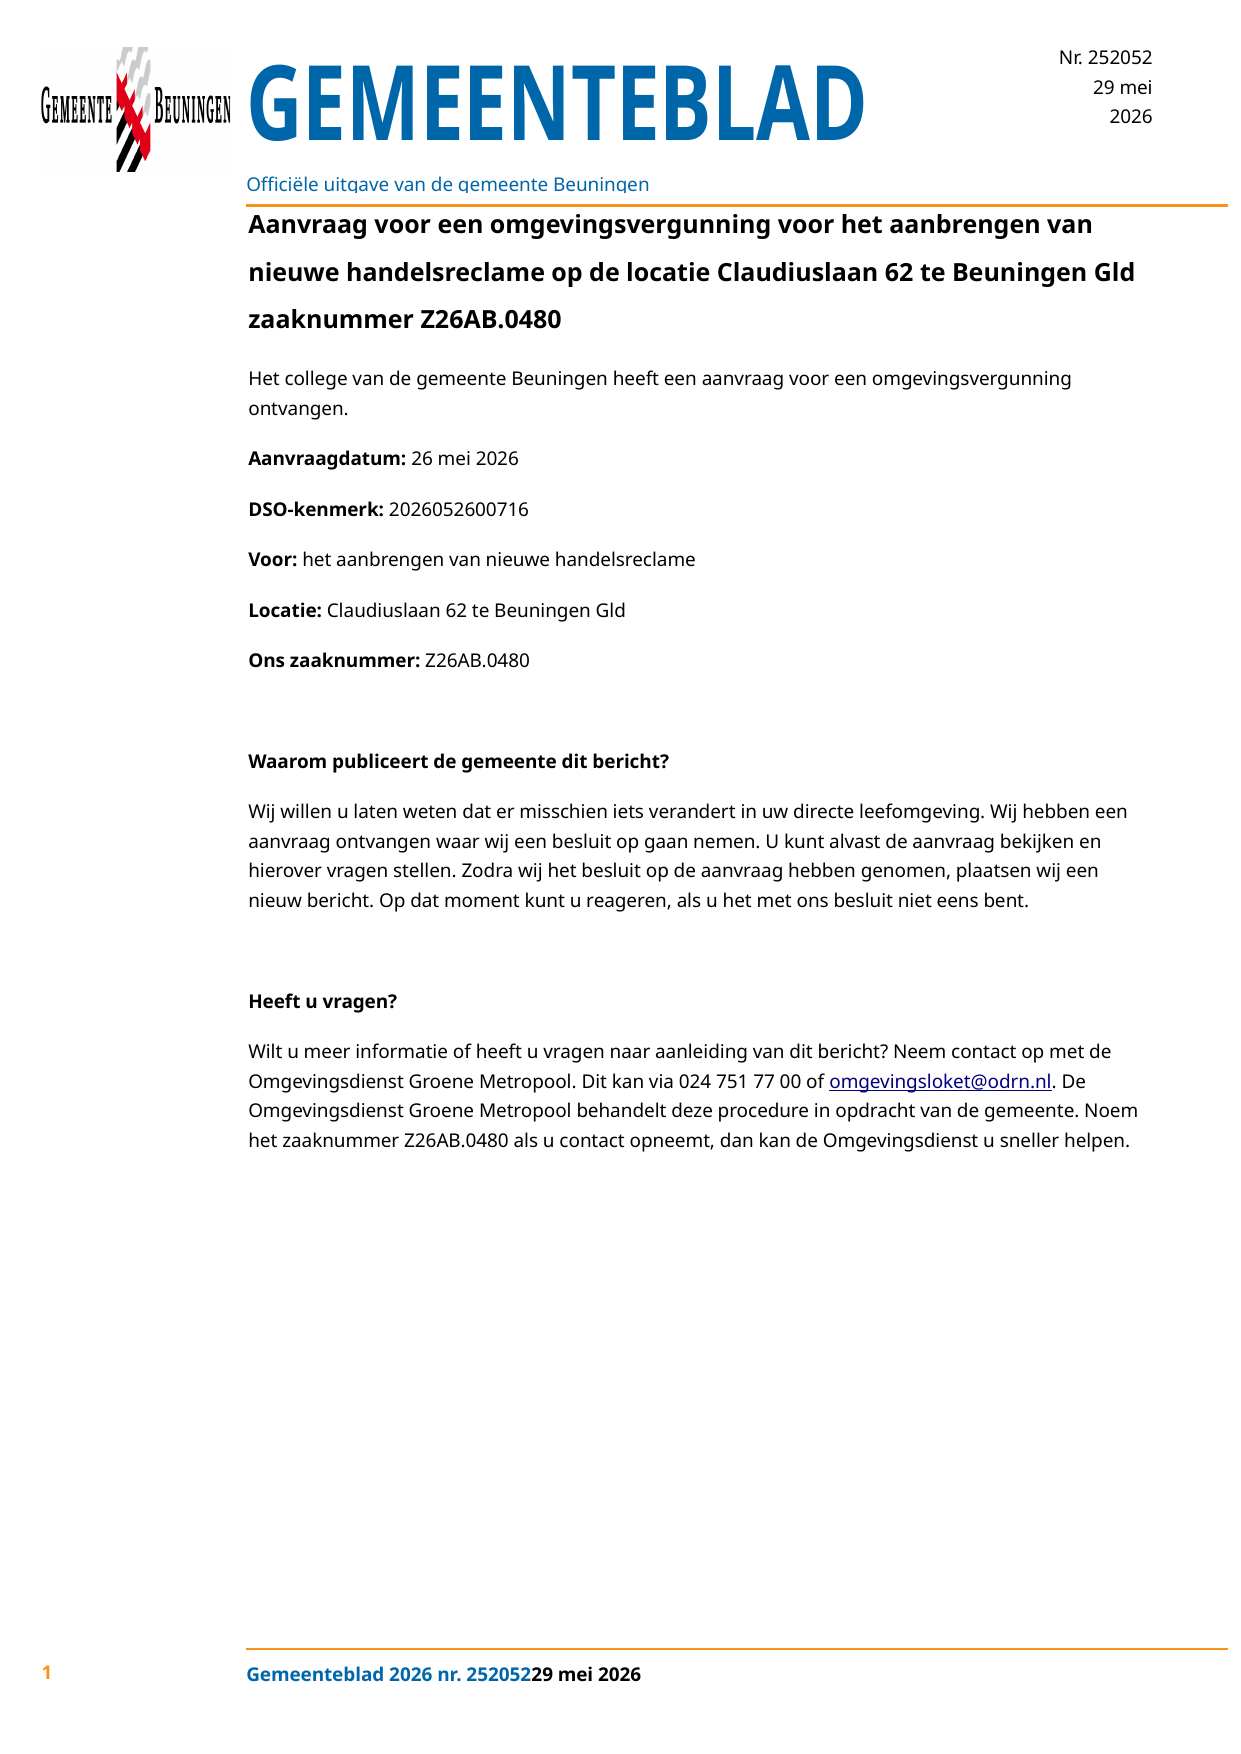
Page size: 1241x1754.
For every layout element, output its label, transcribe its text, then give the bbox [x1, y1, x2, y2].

text Wilt u meer informatie of heeft u vragen naar aanleiding van dit bericht? Neem contact op met de Omgevingsdienst Groene Metropool. Dit kan via 024 751 77 00 of omgevingsloket@odrn.nl. De Omgevingsdienst Groene Metropool behandelt deze procedure in opdracht van de gemeente. Noem het zaaknummer Z26AB.0480 als u contact opneemt, dan kan de Omgevingsdienst u sneller helpen. [248, 1038, 1152, 1153]
text Locatie: Claudiuslaan 62 te Beuningen Gld [248, 597, 1152, 622]
text Aanvraag voor een omgevingsvergunning voor het aanbrengen van nieuwe handelsreclame op de locatie Claudiuslaan 62 te Beuningen Gld zaaknummer Z26AB.0480 [248, 207, 1152, 336]
text DSO-kenmerk: 2026052600716 [248, 496, 1152, 522]
text Voor: het aanbrengen van nieuwe handelsreclame [248, 546, 1152, 572]
text Wij willen u laten weten dat er misschien iets verandert in uw directe leefomgeving. Wij hebben een aanvraag ontvangen waar wij een besluit op gaan nemen. U kunt alvast de aanvraag bekijken en hierover vragen stellen. Zodra wij het besluit op de aanvraag hebben genomen, plaatsen wij een nieuw bericht. Op dat moment kunt u reageren, als u het met ons besluit niet eens bent. [248, 798, 1152, 913]
text Aanvraagdatum: 26 mei 2026 [248, 446, 1152, 471]
text Heeft u vragen? [248, 988, 1152, 1014]
text Het college van de gemeente Beuningen heeft een aanvraag voor een omgevingsvergunning ontvangen. [248, 366, 1152, 421]
text Waarom publiceert de gemeente dit bericht? [248, 748, 1152, 774]
text Ons zaaknummer: Z26AB.0480 [248, 647, 1152, 673]
picture [41, 47, 231, 172]
